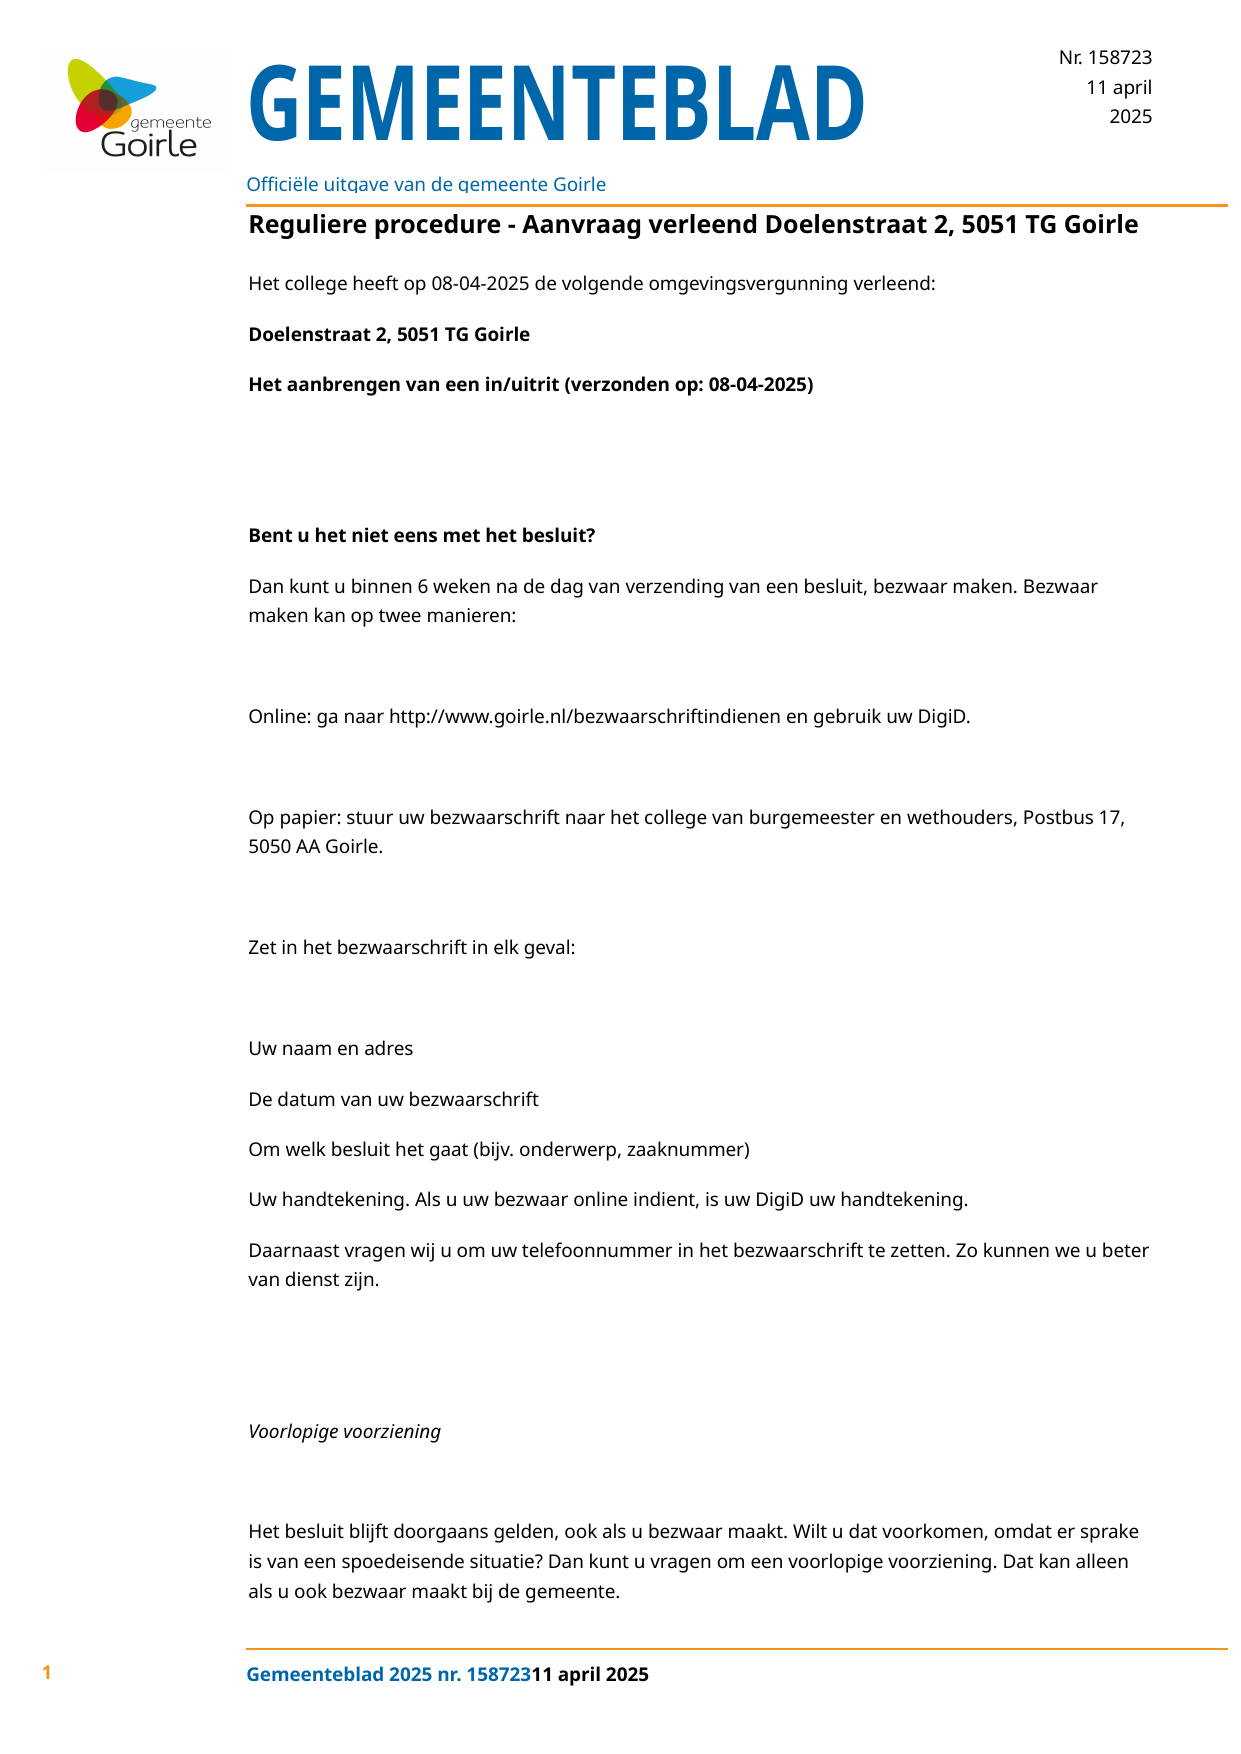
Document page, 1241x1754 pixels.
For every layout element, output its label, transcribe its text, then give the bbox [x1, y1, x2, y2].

text Uw naam en adres [248, 1035, 1152, 1061]
text Online: ga naar http://www.goirle.nl/bezwaarschriftindienen en gebruik uw DigiD. [248, 703, 1152, 729]
text Op papier: stuur uw bezwaarschrift naar het college van burgemeester en wethouders, Postbus 17, 5050 AA Goirle. [248, 804, 1152, 859]
text Het college heeft op 08-04-2025 de volgende omgevingsvergunning verleend: [248, 270, 1152, 296]
text Voorlopige voorziening [248, 1418, 1152, 1443]
text Het aanbrengen van een in/uitrit (verzonden op: 08-04-2025) [248, 371, 1152, 397]
text Zet in het bezwaarschrift in elk geval: [248, 934, 1152, 960]
text Uw handtekening. Als u uw bezwaar online indient, is uw DigiD uw handtekening. [248, 1187, 1152, 1212]
text Doelenstraat 2, 5051 TG Goirle [248, 321, 1152, 346]
text Om welk besluit het gaat (bijv. onderwerp, zaaknummer) [248, 1136, 1152, 1162]
text Het besluit blijft doorgaans gelden, ook als u bezwaar maakt. Wilt u dat voorkomen, omdat er sprake is van een spoedeisende situatie? Dan kunt u vragen om een voorlopige voorziening. Dat kan alleen als u ook bezwaar maakt bij de gemeente. [248, 1519, 1152, 1603]
text De datum van uw bezwaarschrift [248, 1086, 1152, 1111]
text Bent u het niet eens met het besluit? [248, 522, 1152, 548]
text Dan kunt u binnen 6 weken na de dag van verzending van een besluit, bezwaar maken. Bezwaar maken kan op twee manieren: [248, 573, 1152, 628]
text Reguliere procedure - Aanvraag verleend Doelenstraat 2, 5051 TG Goirle [248, 207, 1152, 241]
text Daarnaast vragen wij u om uw telefoonnummer in het bezwaarschrift te zetten. Zo kunnen we u beter van dienst zijn. [248, 1237, 1152, 1292]
picture [41, 47, 231, 172]
